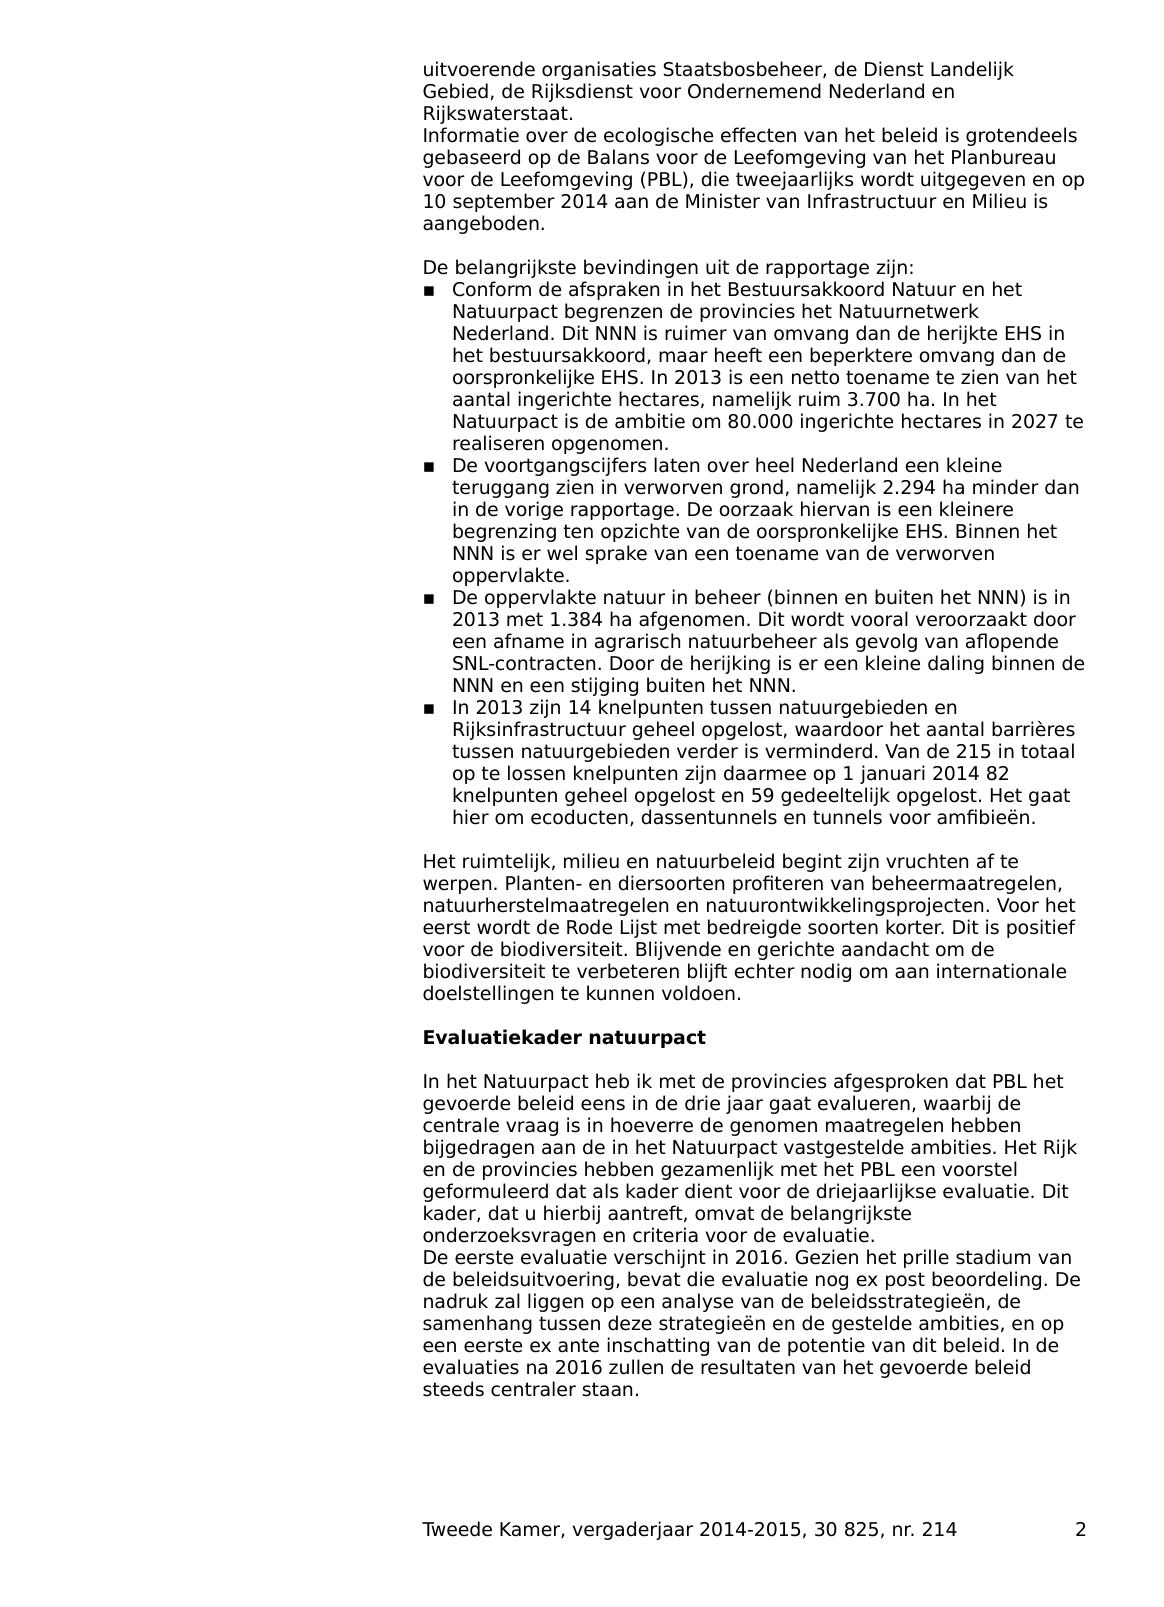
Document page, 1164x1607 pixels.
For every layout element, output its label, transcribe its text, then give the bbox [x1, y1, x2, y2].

subtitle Evaluatiekader natuurpact [422, 1027, 1087, 1049]
text In het Natuurpact heb ik met de provincies afgesproken dat PBL het gevoerde beleid eens in de drie jaar gaat evalueren, waarbij de centrale vraag is in hoeverre de genomen maatregelen hebben bijgedragen aan de in het Natuurpact vastgestelde ambities. Het Rijk en de provincies hebben gezamenlijk met het PBL een voorstel geformuleerd dat als kader dient voor de driejaarlijkse evaluatie. Dit kader, dat u hierbij aantreft, omvat de belangrijkste onderzoeksvragen en criteria voor de evaluatie. [422, 1071, 1087, 1247]
text Het ruimtelijk, milieu en natuurbeleid begint zijn vruchten af te werpen. Planten- en diersoorten profiteren van beheermaatregelen, natuurherstelmaatregelen en natuurontwikkelingsprojecten. Voor het eerst wordt de Rode Lijst met bedreigde soorten korter. Dit is positief voor de biodiversiteit. Blijvende en gerichte aandacht om de biodiversiteit te verbeteren blijft echter nodig om aan internationale doelstellingen te kunnen voldoen. [422, 851, 1087, 1004]
text De belangrijkste bevindingen uit de rapportage zijn: [422, 257, 1087, 279]
text ▪ De oppervlakte natuur in beheer (binnen en buiten het NNN) is in 2013 met 1.384 ha afgenomen. Dit wordt vooral veroorzaakt door een afname in agrarisch natuurbeheer als gevolg van aflopende SNL-contracten. Door de herijking is er een kleine daling binnen de NNN en een stijging buiten het NNN. [422, 587, 1087, 697]
text ▪ Conform de afspraken in het Bestuursakkoord Natuur en het Natuurpact begrenzen de provincies het Natuurnetwerk Nederland. Dit NNN is ruimer van omvang dan de herijkte EHS in het bestuursakkoord, maar heeft een beperktere omvang dan de oorspronkelijke EHS. In 2013 is een netto toename te zien van het aantal ingerichte hectares, namelijk ruim 3.700 ha. In het Natuurpact is de ambitie om 80.000 ingerichte hectares in 2027 te realiseren opgenomen. [422, 279, 1087, 455]
text uitvoerende organisaties Staatsbosbeheer, de Dienst Landelijk Gebied, de Rijksdienst voor Ondernemend Nederland en Rijkswaterstaat. [422, 59, 1087, 125]
text ▪ In 2013 zijn 14 knelpunten tussen natuurgebieden en Rijksinfrastructuur geheel opgelost, waardoor het aantal barrières tussen natuurgebieden verder is verminderd. Van de 215 in totaal op te lossen knelpunten zijn daarmee op 1 januari 2014 82 knelpunten geheel opgelost en 59 gedeeltelijk opgelost. Het gaat hier om ecoducten, dassentunnels en tunnels voor amfibieën. [422, 697, 1087, 828]
text ▪ De voortgangscijfers laten over heel Nederland een kleine teruggang zien in verworven grond, namelijk 2.294 ha minder dan in de vorige rapportage. De oorzaak hiervan is een kleinere begrenzing ten opzichte van de oorspronkelijke EHS. Binnen het NNN is er wel sprake van een toename van de verworven oppervlakte. [422, 455, 1087, 587]
text Informatie over de ecologische effecten van het beleid is grotendeels gebaseerd op de Balans voor de Leefomgeving van het Planbureau voor de Leefomgeving (PBL), die tweejaarlijks wordt uitgegeven en op 10 september 2014 aan de Minister van Infrastructuur en Milieu is aangeboden. [422, 125, 1087, 235]
text De eerste evaluatie verschijnt in 2016. Gezien het prille stadium van de beleidsuitvoering, bevat die evaluatie nog ex post beoordeling. De nadruk zal liggen op een analyse van de beleidsstrategieën, de samenhang tussen deze strategieën en de gestelde ambities, en op een eerste ex ante inschatting van de potentie van dit beleid. In de evaluaties na 2016 zullen de resultaten van het gevoerde beleid steeds centraler staan. [422, 1247, 1087, 1401]
